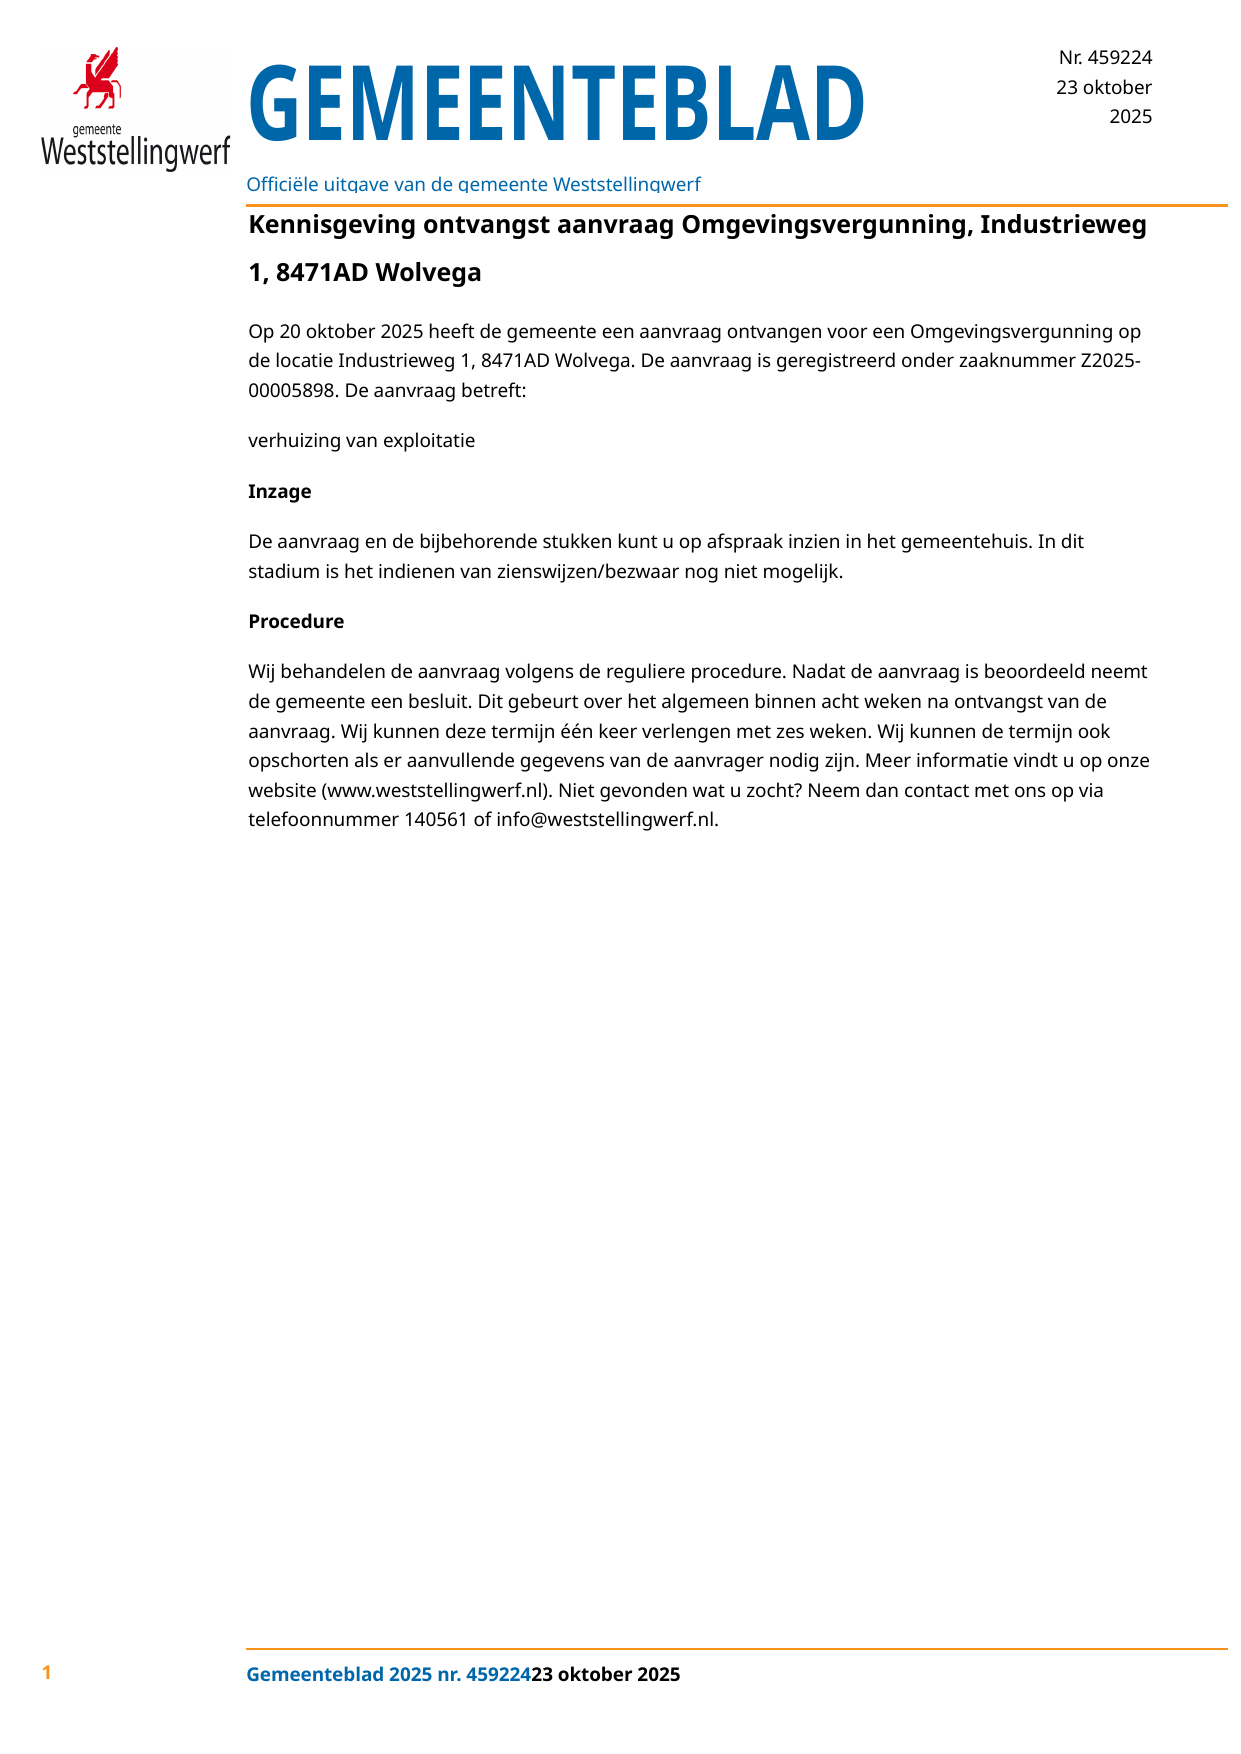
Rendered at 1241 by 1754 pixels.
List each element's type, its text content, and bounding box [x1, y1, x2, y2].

text verhuizing van exploitatie [248, 427, 1152, 453]
text Wij behandelen de aanvraag volgens de reguliere procedure. Nadat de aanvraag is beoordeeld neemt de gemeente een besluit. Dit gebeurt over het algemeen binnen acht weken na ontvangst van de aanvraag. Wij kunnen deze termijn één keer verlengen met zes weken. Wij kunnen de termijn ook opschorten als er aanvullende gegevens van de aanvrager nodig zijn. Meer informatie vindt u op onze website (www.weststellingwerf.nl). Niet gevonden wat u zocht? Neem dan contact met ons op via telefoonnummer 140561 of info@weststellingwerf.nl. [248, 659, 1152, 832]
text Op 20 oktober 2025 heeft de gemeente een aanvraag ontvangen voor een Omgevingsvergunning op de locatie Industrieweg 1, 8471AD Wolvega. De aanvraag is geregistreerd onder zaaknummer Z2025-00005898. De aanvraag betreft: [248, 318, 1152, 403]
picture [41, 47, 231, 172]
text De aanvraag en de bijbehorende stukken kunt u op afspraak inzien in het gemeentehuis. In dit stadium is het indienen van zienswijzen/bezwaar nog niet mogelijk. [248, 528, 1152, 584]
text Inzage [248, 478, 1152, 504]
text Kennisgeving ontvangst aanvraag Omgevingsvergunning, Industrieweg 1, 8471AD Wolvega [248, 207, 1152, 288]
text Procedure [248, 608, 1152, 634]
